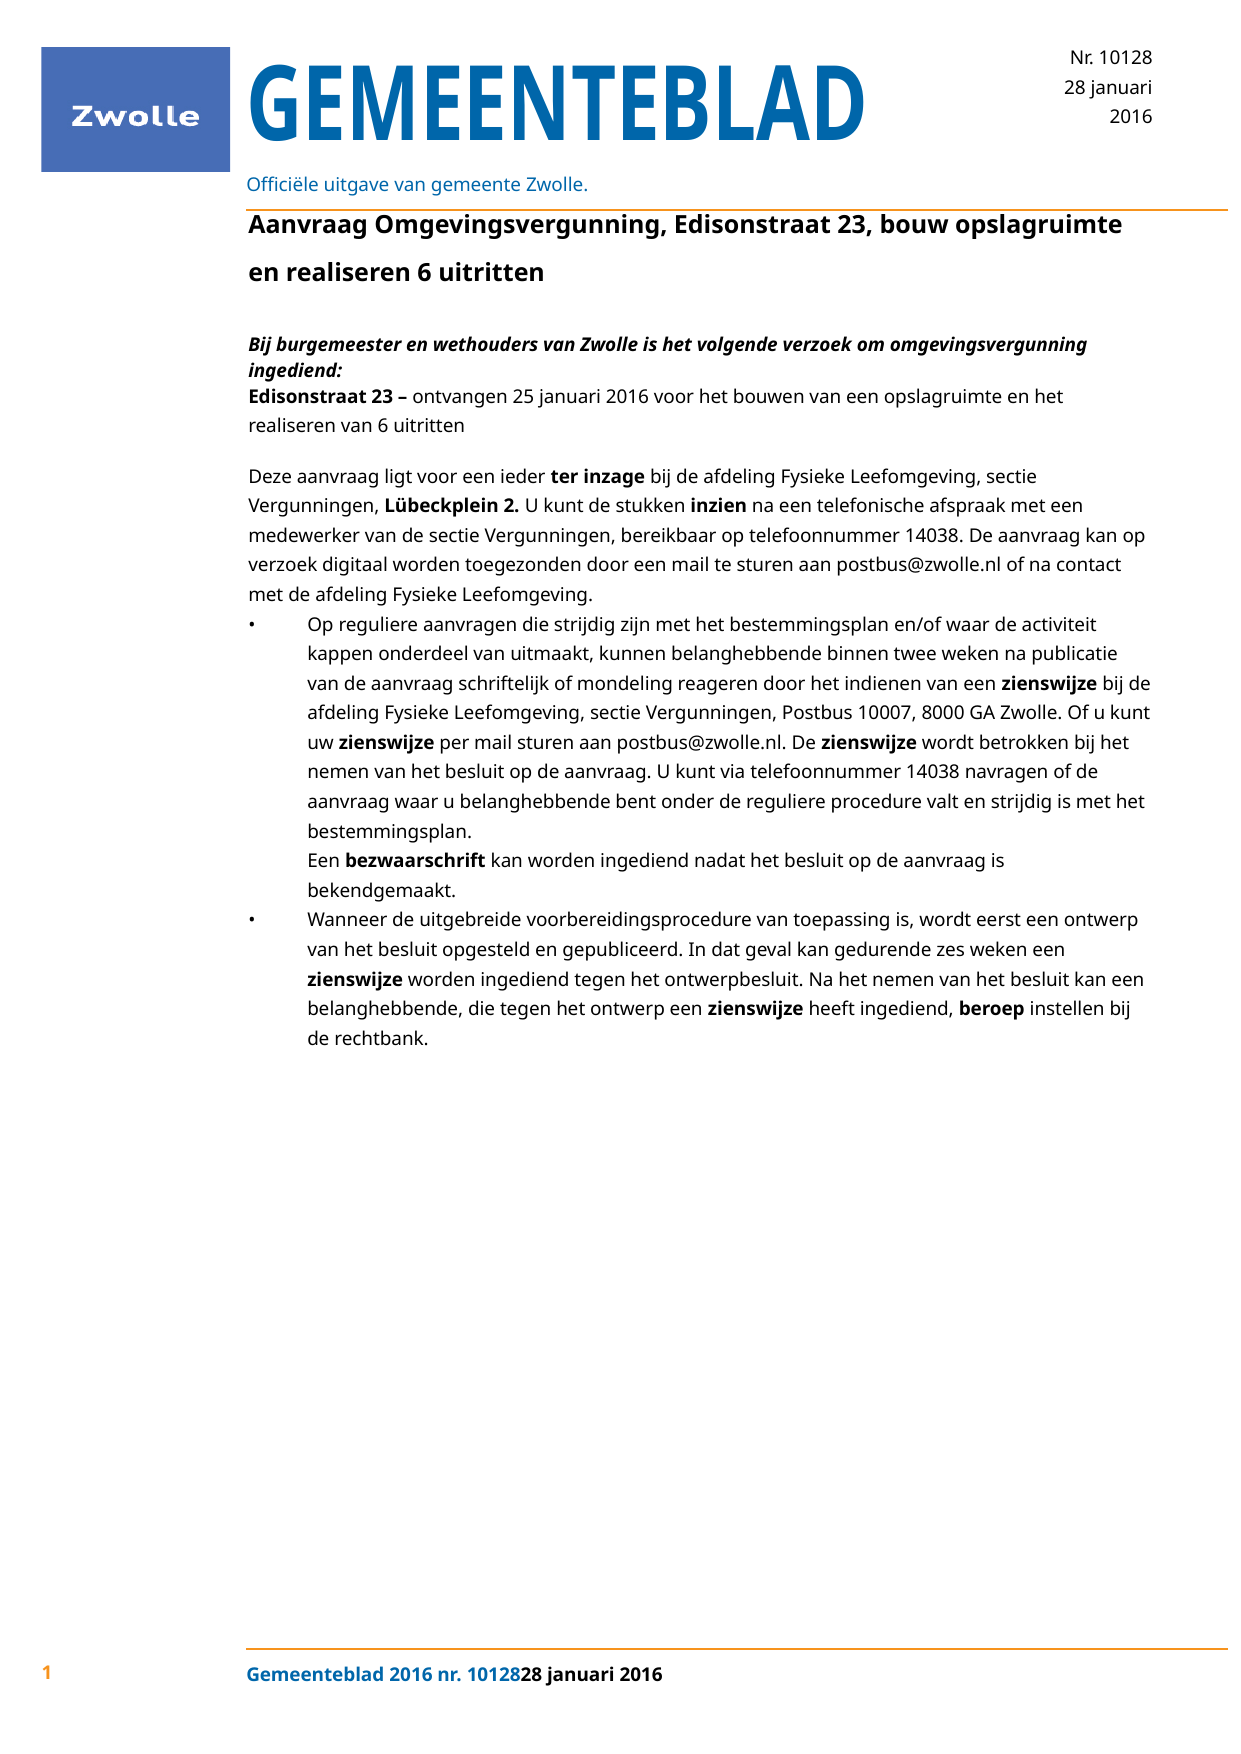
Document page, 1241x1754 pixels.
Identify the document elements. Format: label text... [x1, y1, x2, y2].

picture [41, 47, 231, 172]
text Aanvraag Omgevingsvergunning, Edisonstraat 23, bouw opslagruimte en realiseren 6 uitritten [248, 211, 1152, 288]
list Een bezwaarschrift kan worden ingediend nadat het besluit op de aanvraag is bekendgemaakt. [248, 847, 1152, 903]
list Wanneer de uitgebreide voorbereidingsprocedure van toepassing is, wordt eerst een ontwerp van het besluit opgesteld en gepubliceerd. In dat geval kan gedurende zes weken een zienswijze worden ingediend tegen het ontwerpbesluit. Na het nemen van het besluit kan een belanghebbende, die tegen het ontwerp een zienswijze heeft ingediend, beroep instellen bij de rechtbank. [248, 907, 1152, 1051]
text Deze aanvraag ligt voor een ieder ter inzage bij de afdeling Fysieke Leefomgeving, sectie Vergunningen, Lübeckplein 2. U kunt de stukken inzien na een telefonische afspraak met een medewerker van de sectie Vergunningen, bereikbaar op telefoonnummer 14038. De aanvraag kan op verzoek digitaal worden toegezonden door een mail te sturen aan postbus@zwolle.nl of na contact met de afdeling Fysieke Leefomgeving. [248, 463, 1152, 607]
text Bij burgemeester en wethouders van Zwolle is het volgende verzoek om omgevingsvergunning ingediend: [248, 331, 1152, 383]
text Edisonstraat 23 – ontvangen 25 januari 2016 voor het bouwen van een opslagruimte en het realiseren van 6 uitritten [248, 383, 1152, 438]
list Op reguliere aanvragen die strijdig zijn met het bestemmingsplan en/of waar de activiteit kappen onderdeel van uitmaakt, kunnen belanghebbende binnen twee weken na publicatie van de aanvraag schriftelijk of mondeling reageren door het indienen van een zienswijze bij de afdeling Fysieke Leefomgeving, sectie Vergunningen, Postbus 10007, 8000 GA Zwolle. Of u kunt uw zienswijze per mail sturen aan postbus@zwolle.nl. De zienswijze wordt betrokken bij het nemen van het besluit op de aanvraag. U kunt via telefoonnummer 14038 navragen of de aanvraag waar u belanghebbende bent onder de reguliere procedure valt en strijdig is met het bestemmingsplan. [248, 611, 1152, 844]
